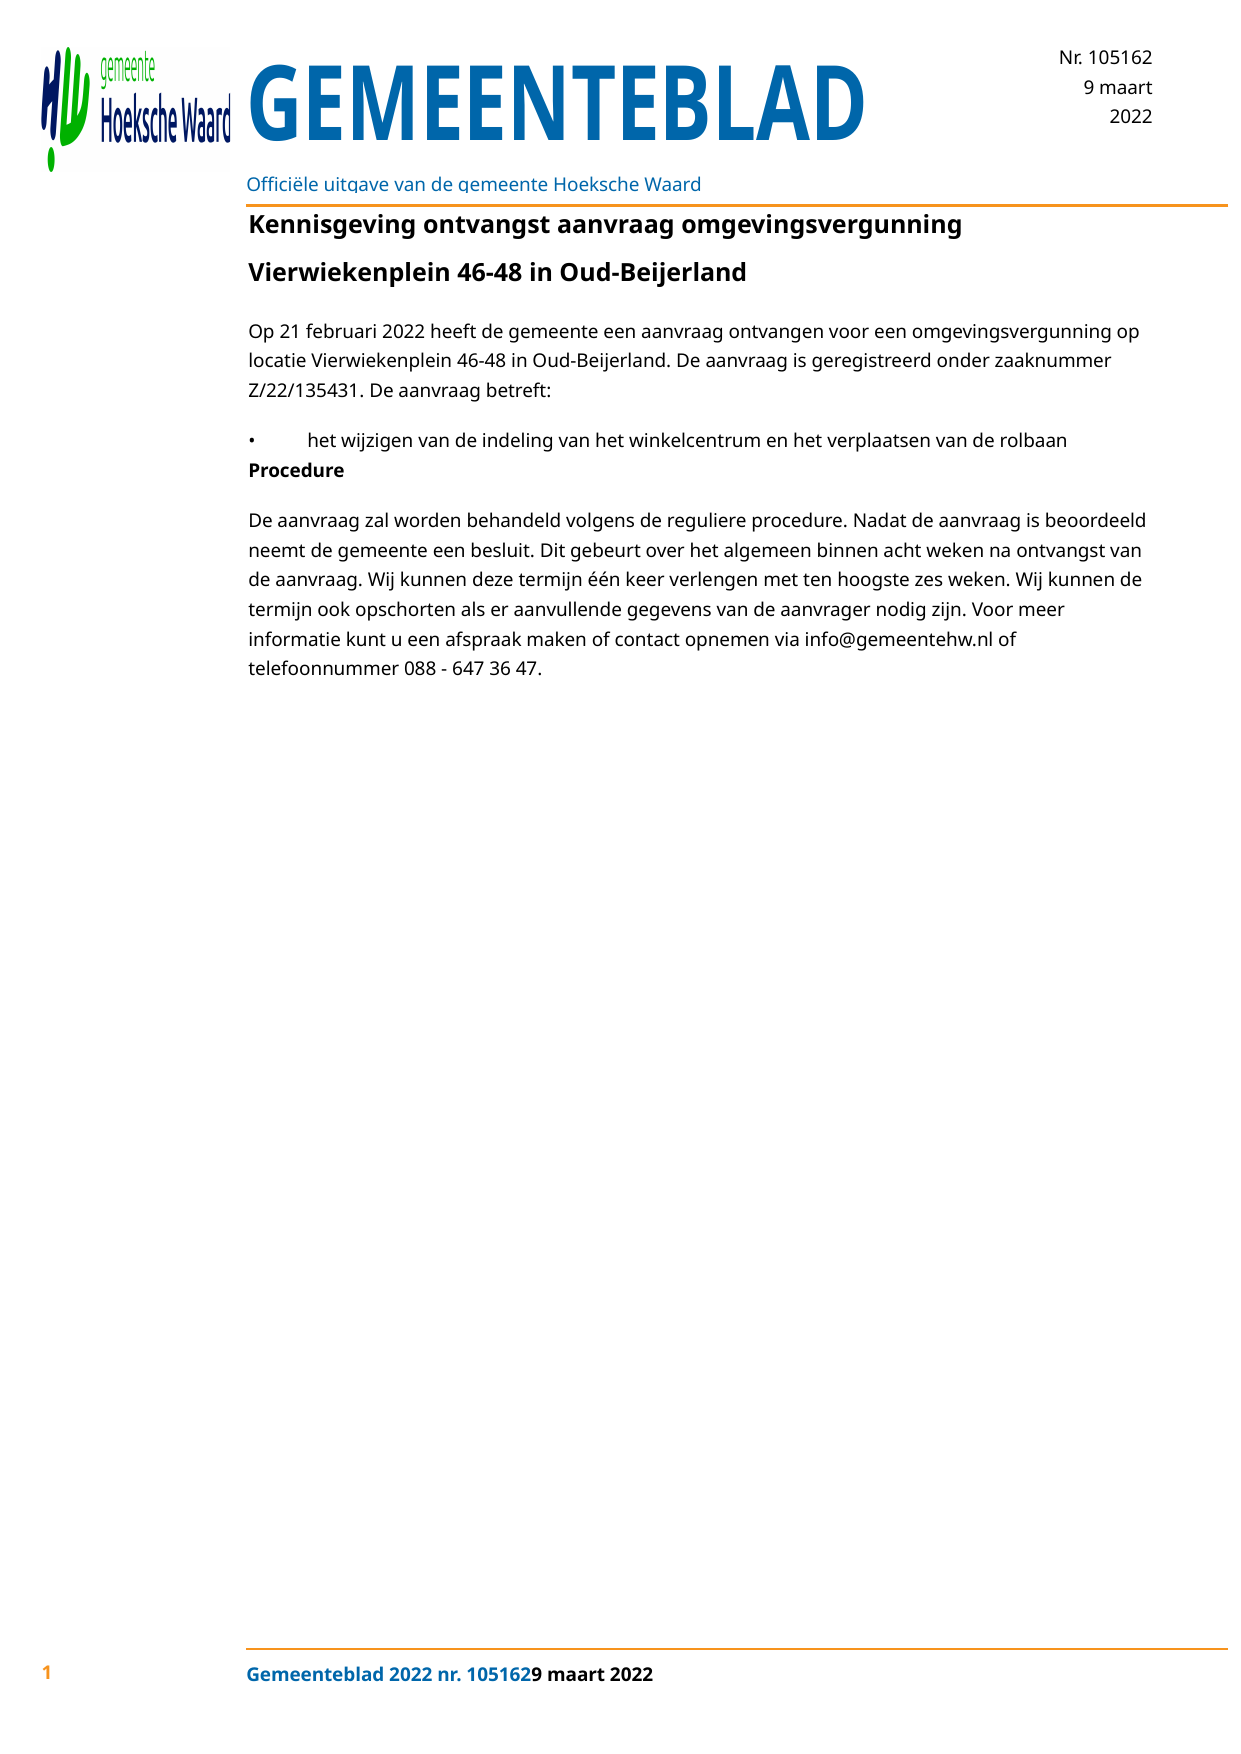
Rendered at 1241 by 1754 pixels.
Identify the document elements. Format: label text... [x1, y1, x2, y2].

text Kennisgeving ontvangst aanvraag omgevingsvergunning Vierwiekenplein 46-48 in Oud-Beijerland [248, 207, 1152, 288]
text De aanvraag zal worden behandeld volgens de reguliere procedure. Nadat de aanvraag is beoordeeld neemt de gemeente een besluit. Dit gebeurt over het algemeen binnen acht weken na ontvangst van de aanvraag. Wij kunnen deze termijn één keer verlengen met ten hoogste zes weken. Wij kunnen de termijn ook opschorten als er aanvullende gegevens van de aanvrager nodig zijn. Voor meer informatie kunt u een afspraak maken of contact opnemen via info@gemeentehw.nl of telefoonnummer 088 - 647 36 47. [248, 507, 1152, 681]
text Op 21 februari 2022 heeft de gemeente een aanvraag ontvangen voor een omgevingsvergunning op locatie Vierwiekenplein 46-48 in Oud-Beijerland. De aanvraag is geregistreerd onder zaaknummer Z/22/135431. De aanvraag betreft: [248, 318, 1152, 403]
text Procedure [248, 457, 1152, 483]
list het wijzigen van de indeling van het winkelcentrum en het verplaatsen van de rolbaan [248, 427, 1152, 453]
picture [41, 47, 231, 172]
